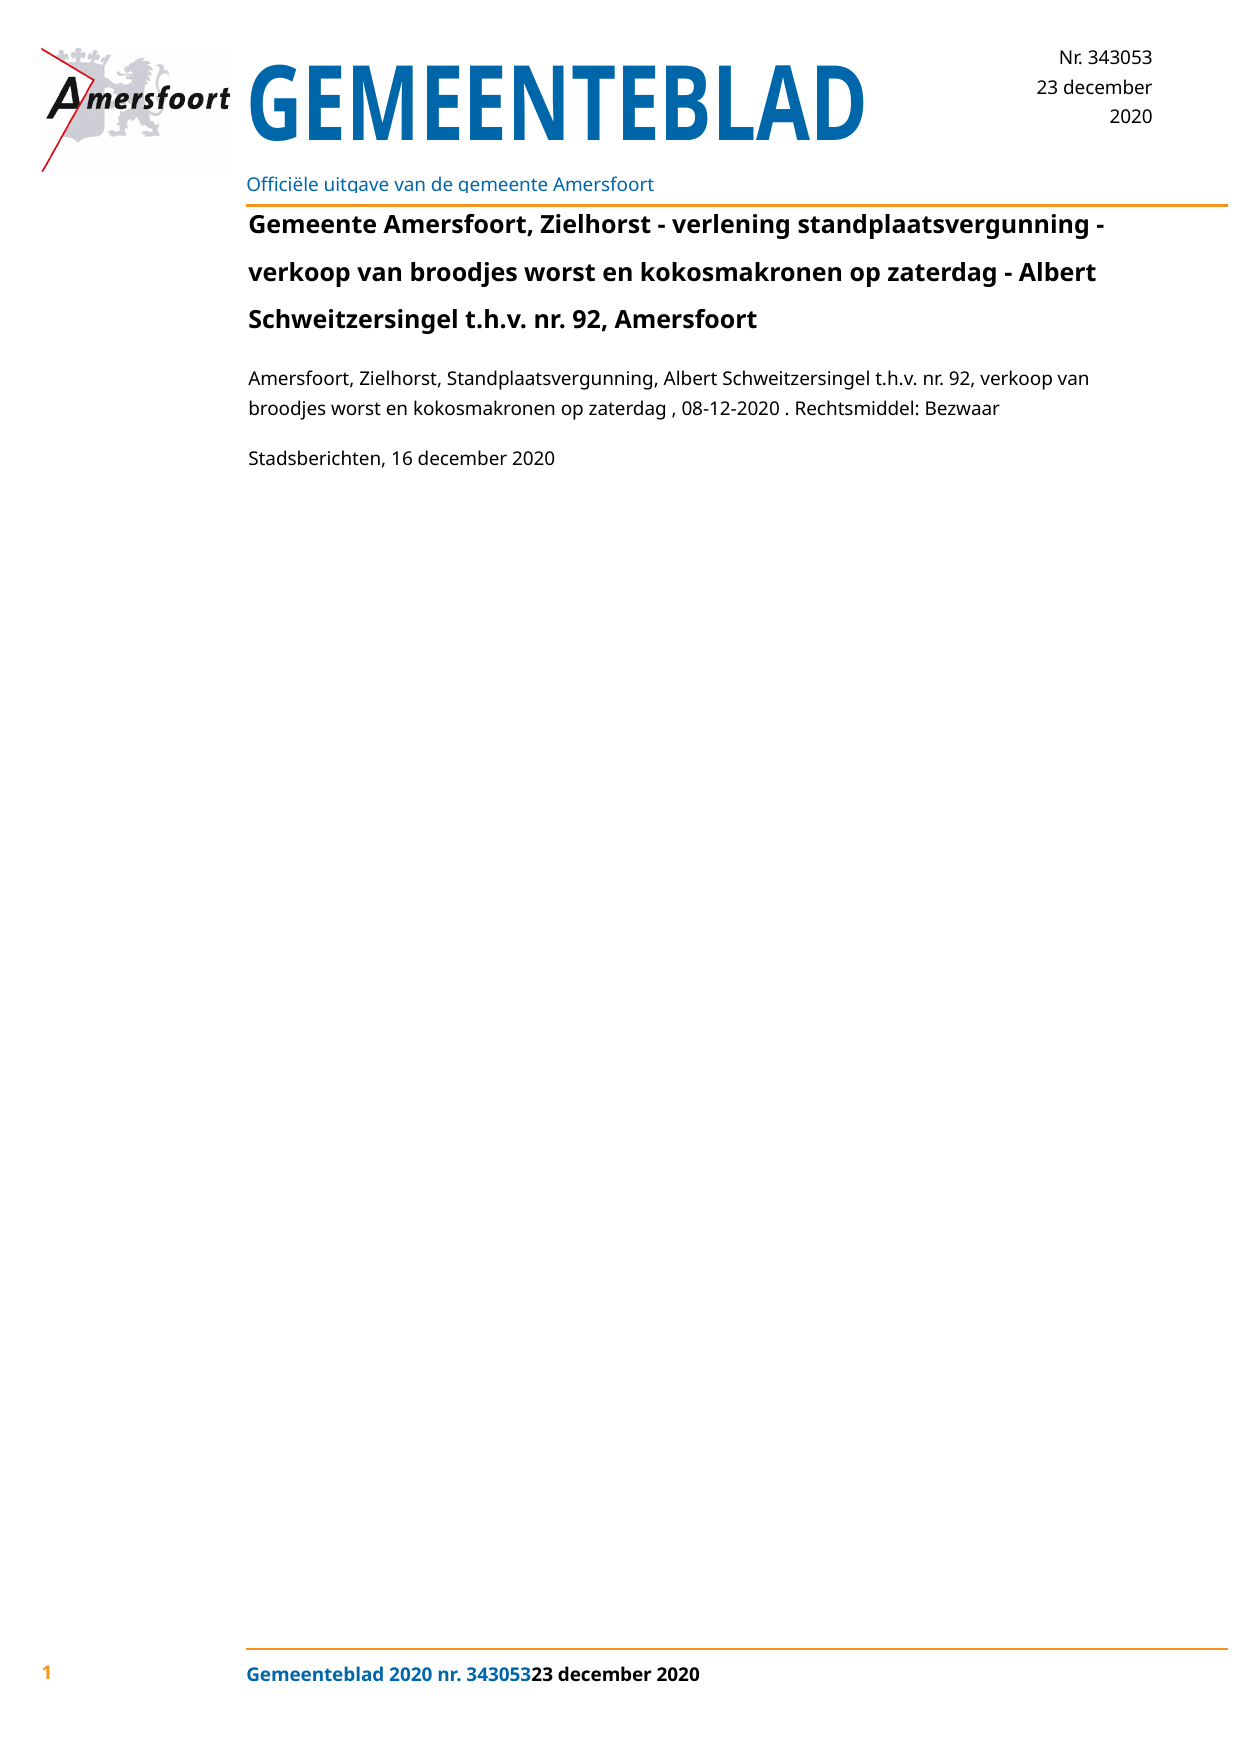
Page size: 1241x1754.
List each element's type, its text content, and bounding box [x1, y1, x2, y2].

picture [41, 47, 231, 172]
text Amersfoort, Zielhorst, Standplaatsvergunning, Albert Schweitzersingel t.h.v. nr. 92, verkoop van broodjes worst en kokosmakronen op zaterdag , 08-12-2020 . Rechtsmiddel: Bezwaar [248, 366, 1152, 421]
text Stadsberichten, 16 december 2020 [248, 446, 1152, 471]
text Gemeente Amersfoort, Zielhorst - verlening standplaatsvergunning - verkoop van broodjes worst en kokosmakronen op zaterdag - Albert Schweitzersingel t.h.v. nr. 92, Amersfoort [248, 207, 1152, 336]
